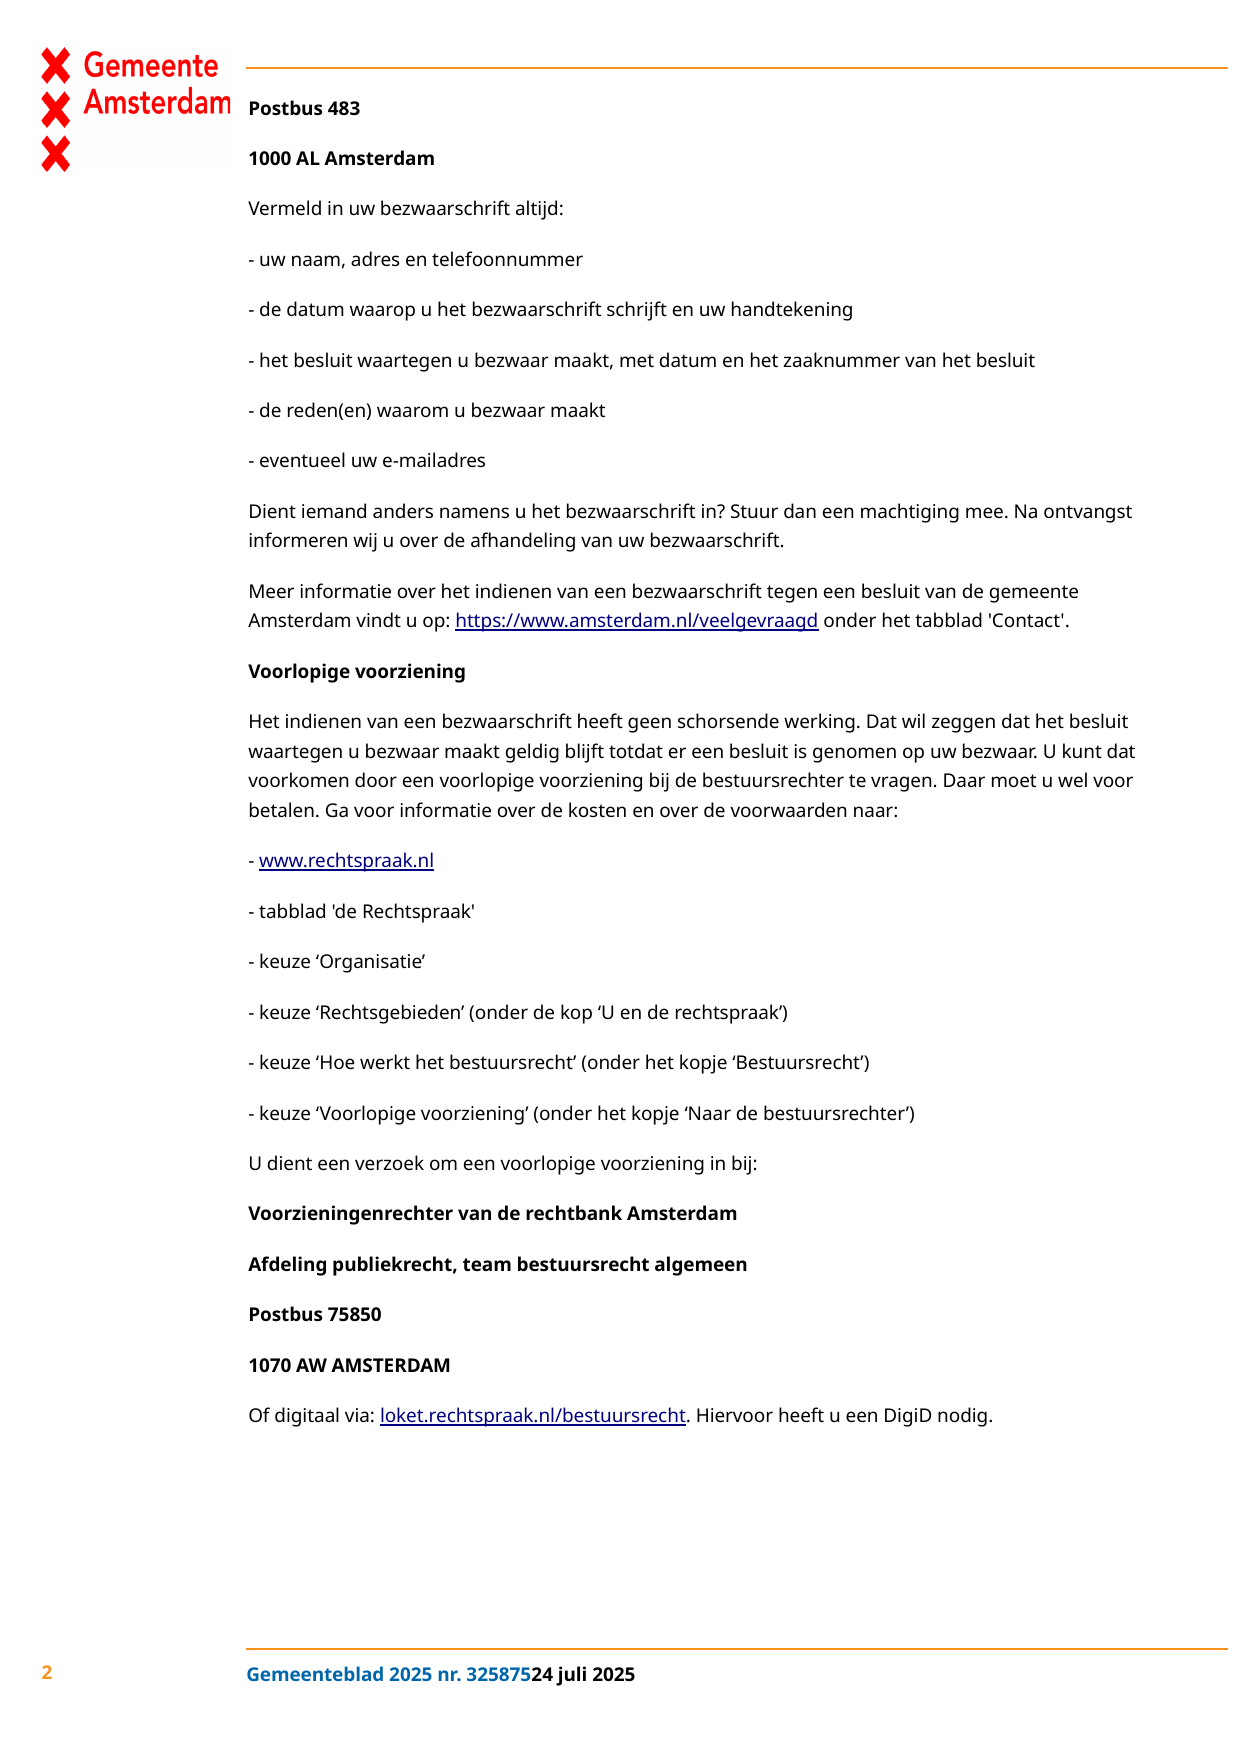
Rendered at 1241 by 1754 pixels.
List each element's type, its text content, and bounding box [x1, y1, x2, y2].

text Dient iemand anders namens u het bezwaarschrift in? Stuur dan een machtiging mee. Na ontvangst informeren wij u over de afhandeling van uw bezwaarschrift. [248, 498, 1152, 553]
text Voorzieningenrechter van de rechtbank Amsterdam [248, 1201, 1152, 1226]
text 1070 AW AMSTERDAM [248, 1352, 1152, 1378]
text - keuze ‘Hoe werkt het bestuursrecht’ (onder het kopje ‘Bestuursrecht’) [248, 1049, 1152, 1075]
picture [41, 47, 231, 172]
text Vermeld in uw bezwaarschrift altijd: [248, 196, 1152, 221]
text - www.rechtspraak.nl [248, 848, 1152, 873]
text - het besluit waartegen u bezwaar maakt, met datum en het zaaknummer van het besluit [248, 347, 1152, 373]
text - keuze ‘Rechtsgebieden’ (onder de kop ‘U en de rechtspraak’) [248, 999, 1152, 1025]
text Het indienen van een bezwaarschrift heeft geen schorsende werking. Dat wil zeggen dat het besluit waartegen u bezwaar maakt geldig blijft totdat er een besluit is genomen op uw bezwaar. U kunt dat voorkomen door een voorlopige voorziening bij de bestuursrechter te vragen. Daar moet u wel voor betalen. Ga voor informatie over de kosten en over de voorwaarden naar: [248, 708, 1152, 823]
text - keuze ‘Voorlopige voorziening’ (onder het kopje ‘Naar de bestuursrechter’) [248, 1100, 1152, 1126]
text Postbus 483 [248, 95, 1152, 121]
text - eventueel uw e-mailadres [248, 448, 1152, 473]
text Afdeling publiekrecht, team bestuursrecht algemeen [248, 1251, 1152, 1277]
text Meer informatie over het indienen van een bezwaarschrift tegen een besluit van de gemeente Amsterdam vindt u op: https://www.amsterdam.nl/veelgevraagd onder het tabblad 'Contact'. [248, 578, 1152, 633]
text 1000 AL Amsterdam [248, 145, 1152, 171]
text Postbus 75850 [248, 1301, 1152, 1327]
text - de reden(en) waarom u bezwaar maakt [248, 397, 1152, 423]
text - keuze ‘Organisatie’ [248, 948, 1152, 974]
text U dient een verzoek om een voorlopige voorziening in bij: [248, 1150, 1152, 1176]
text - tabblad 'de Rechtspraak' [248, 898, 1152, 924]
text - uw naam, adres en telefoonnummer [248, 246, 1152, 272]
text Of digitaal via: loket.rechtspraak.nl/bestuursrecht. Hiervoor heeft u een DigiD nodig. [248, 1402, 1152, 1428]
text - de datum waarop u het bezwaarschrift schrijft en uw handtekening [248, 296, 1152, 322]
text Voorlopige voorziening [248, 658, 1152, 684]
